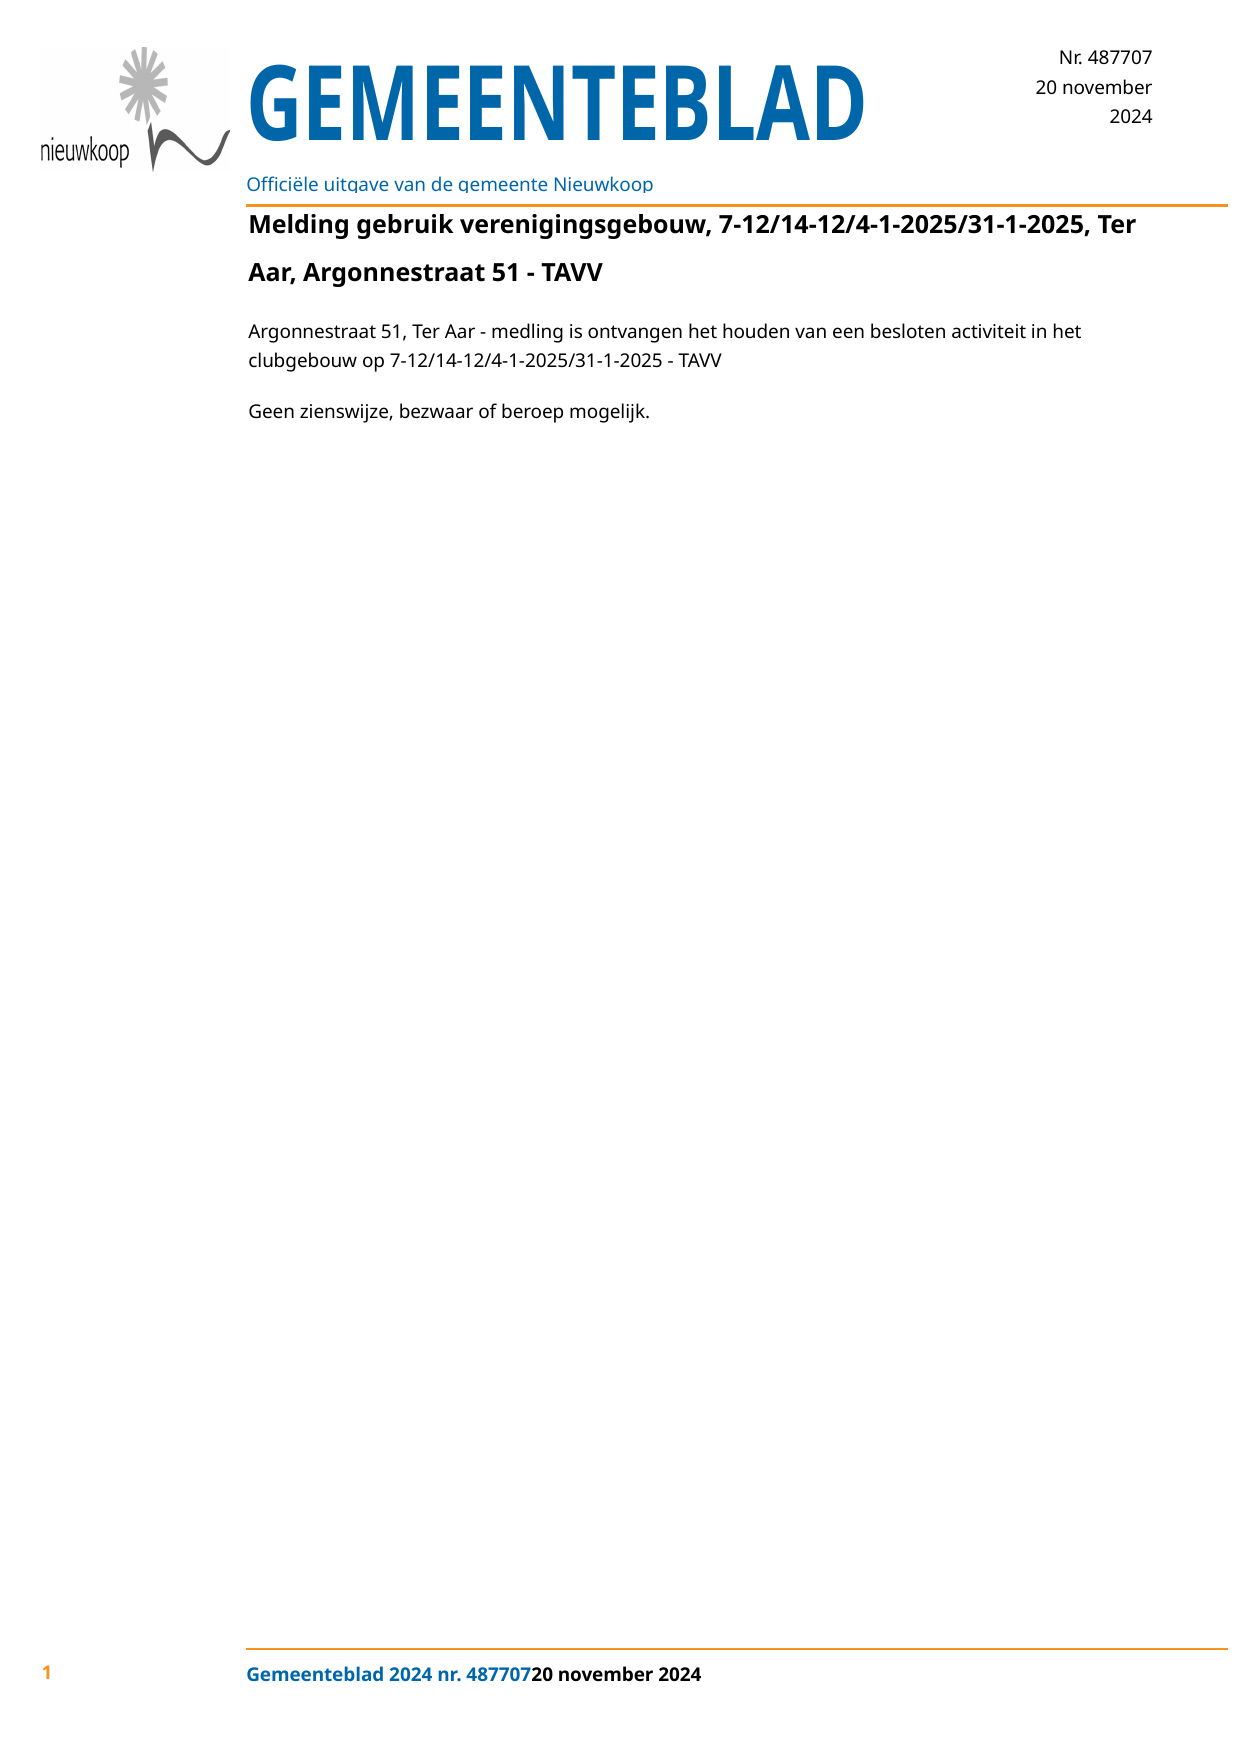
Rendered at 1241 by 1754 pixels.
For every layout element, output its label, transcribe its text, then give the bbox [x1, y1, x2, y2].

picture [41, 47, 231, 172]
text Geen zienswijze, bezwaar of beroep mogelijk. [248, 398, 1152, 424]
text Melding gebruik verenigingsgebouw, 7-12/14-12/4-1-2025/31-1-2025, Ter Aar, Argonnestraat 51 - TAVV [248, 207, 1152, 288]
text Argonnestraat 51, Ter Aar - medling is ontvangen het houden van een besloten activiteit in het clubgebouw op 7-12/14-12/4-1-2025/31-1-2025 - TAVV [248, 318, 1152, 373]
